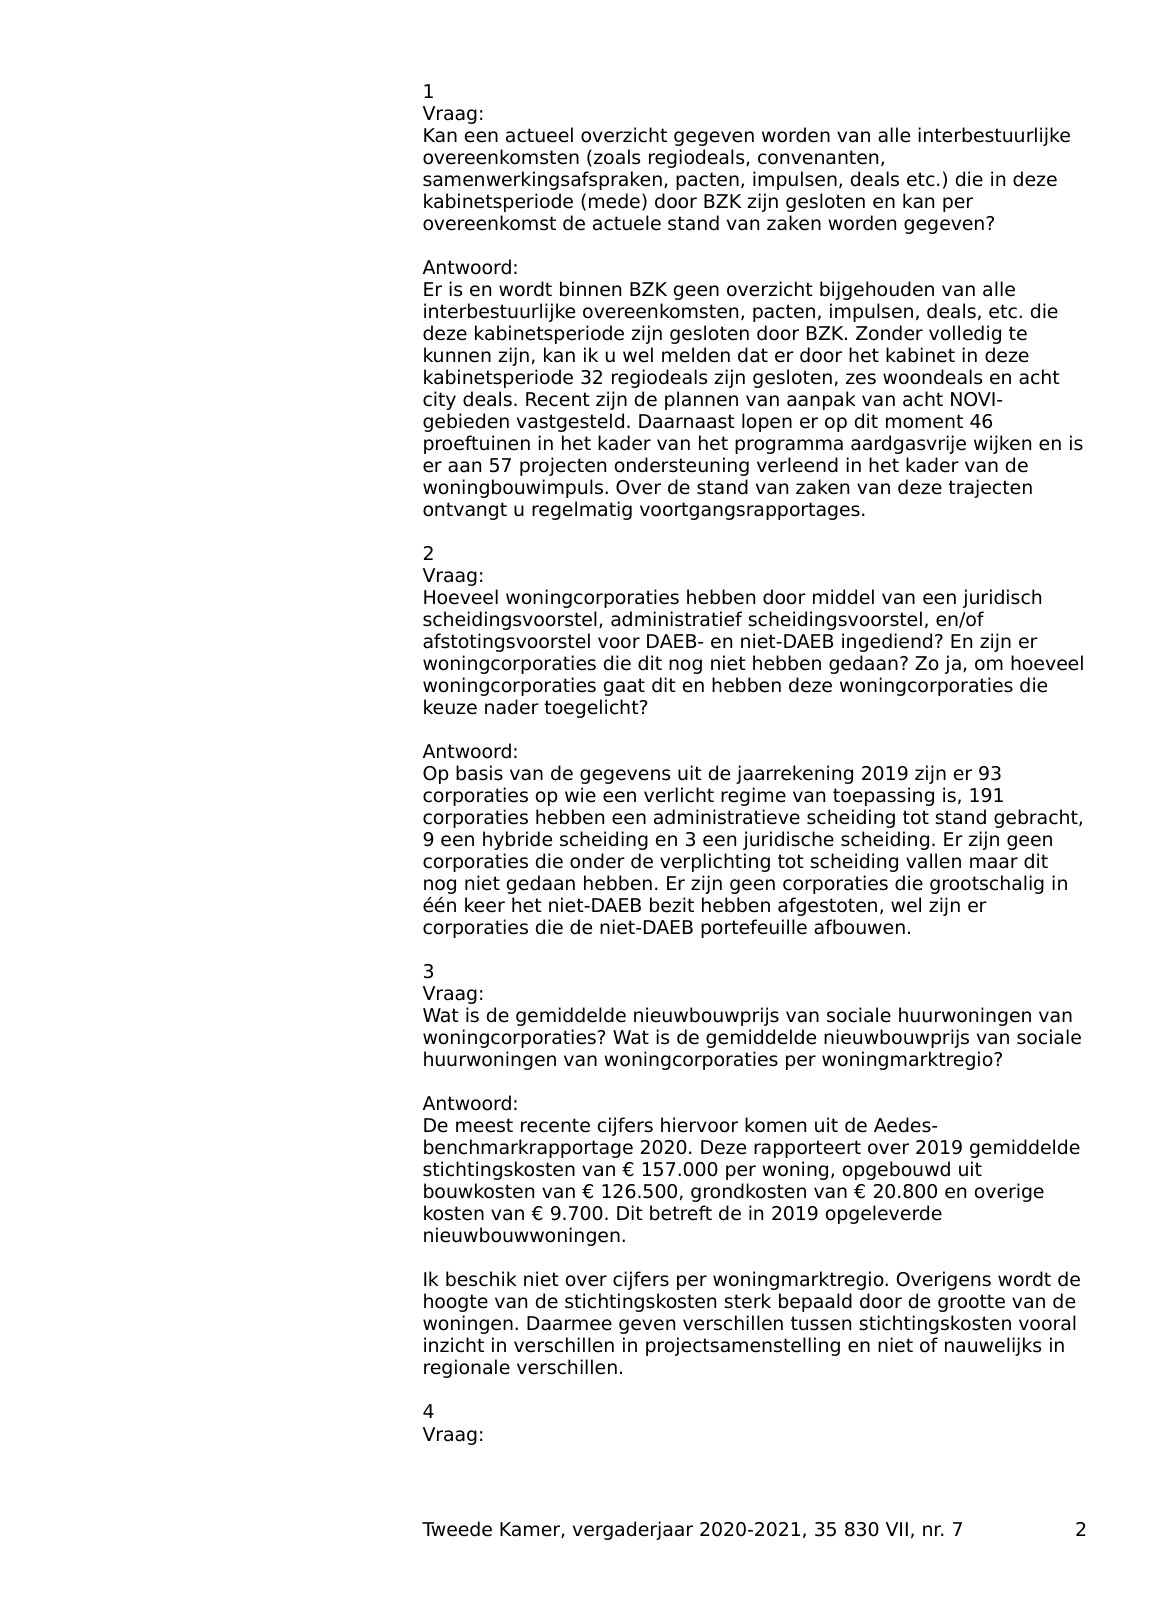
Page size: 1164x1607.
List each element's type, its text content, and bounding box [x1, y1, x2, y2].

text Antwoord: [422, 741, 1087, 763]
text Hoeveel woningcorporaties hebben door middel van een juridisch scheidingsvoorstel, administratief scheidingsvoorstel, en/of afstotingsvoorstel voor DAEB- en niet-DAEB ingediend? En zijn er woningcorporaties die dit nog niet hebben gedaan? Zo ja, om hoeveel woningcorporaties gaat dit en hebben deze woningcorporaties die keuze nader toegelicht? [422, 587, 1087, 719]
text Kan een actueel overzicht gegeven worden van alle interbestuurlijke overeenkomsten (zoals regiodeals, convenanten, samenwerkingsafspraken, pacten, impulsen, deals etc.) die in deze kabinetsperiode (mede) door BZK zijn gesloten en kan per overeenkomst de actuele stand van zaken worden gegeven? [422, 125, 1087, 235]
text Antwoord: [422, 257, 1087, 279]
text Vraag: [422, 1423, 1087, 1445]
text 3 [422, 961, 1087, 983]
text De meest recente cijfers hiervoor komen uit de Aedes-benchmarkrapportage 2020. Deze rapporteert over 2019 gemiddelde stichtingskosten van € 157.000 per woning, opgebouwd uit bouwkosten van € 126.500, grondkosten van € 20.800 en overige kosten van € 9.700. Dit betreft de in 2019 opgeleverde nieuwbouwwoningen. [422, 1115, 1087, 1247]
text 1 [422, 81, 1087, 103]
text Ik beschik niet over cijfers per woningmarktregio. Overigens wordt de hoogte van de stichtingskosten sterk bepaald door de grootte van de woningen. Daarmee geven verschillen tussen stichtingskosten vooral inzicht in verschillen in projectsamenstelling en niet of nauwelijks in regionale verschillen. [422, 1269, 1087, 1379]
text Er is en wordt binnen BZK geen overzicht bijgehouden van alle interbestuurlijke overeenkomsten, pacten, impulsen, deals, etc. die deze kabinetsperiode zijn gesloten door BZK. Zonder volledig te kunnen zijn, kan ik u wel melden dat er door het kabinet in deze kabinetsperiode 32 regiodeals zijn gesloten, zes woondeals en acht city deals. Recent zijn de plannen van aanpak van acht NOVI-gebieden vastgesteld. Daarnaast lopen er op dit moment 46 proeftuinen in het kader van het programma aardgasvrije wijken en is er aan 57 projecten ondersteuning verleend in het kader van de woningbouwimpuls. Over de stand van zaken van deze trajecten ontvangt u regelmatig voortgangsrapportages. [422, 279, 1087, 521]
text Vraag: [422, 103, 1087, 125]
text 2 [422, 543, 1087, 565]
text Antwoord: [422, 1093, 1087, 1115]
text Vraag: [422, 983, 1087, 1005]
text Op basis van de gegevens uit de jaarrekening 2019 zijn er 93 corporaties op wie een verlicht regime van toepassing is, 191 corporaties hebben een administratieve scheiding tot stand gebracht, 9 een hybride scheiding en 3 een juridische scheiding. Er zijn geen corporaties die onder de verplichting tot scheiding vallen maar dit nog niet gedaan hebben. Er zijn geen corporaties die grootschalig in één keer het niet-DAEB bezit hebben afgestoten, wel zijn er corporaties die de niet-DAEB portefeuille afbouwen. [422, 763, 1087, 939]
text Wat is de gemiddelde nieuwbouwprijs van sociale huurwoningen van woningcorporaties? Wat is de gemiddelde nieuwbouwprijs van sociale huurwoningen van woningcorporaties per woningmarktregio? [422, 1005, 1087, 1071]
text 4 [422, 1401, 1087, 1423]
text Vraag: [422, 565, 1087, 587]
